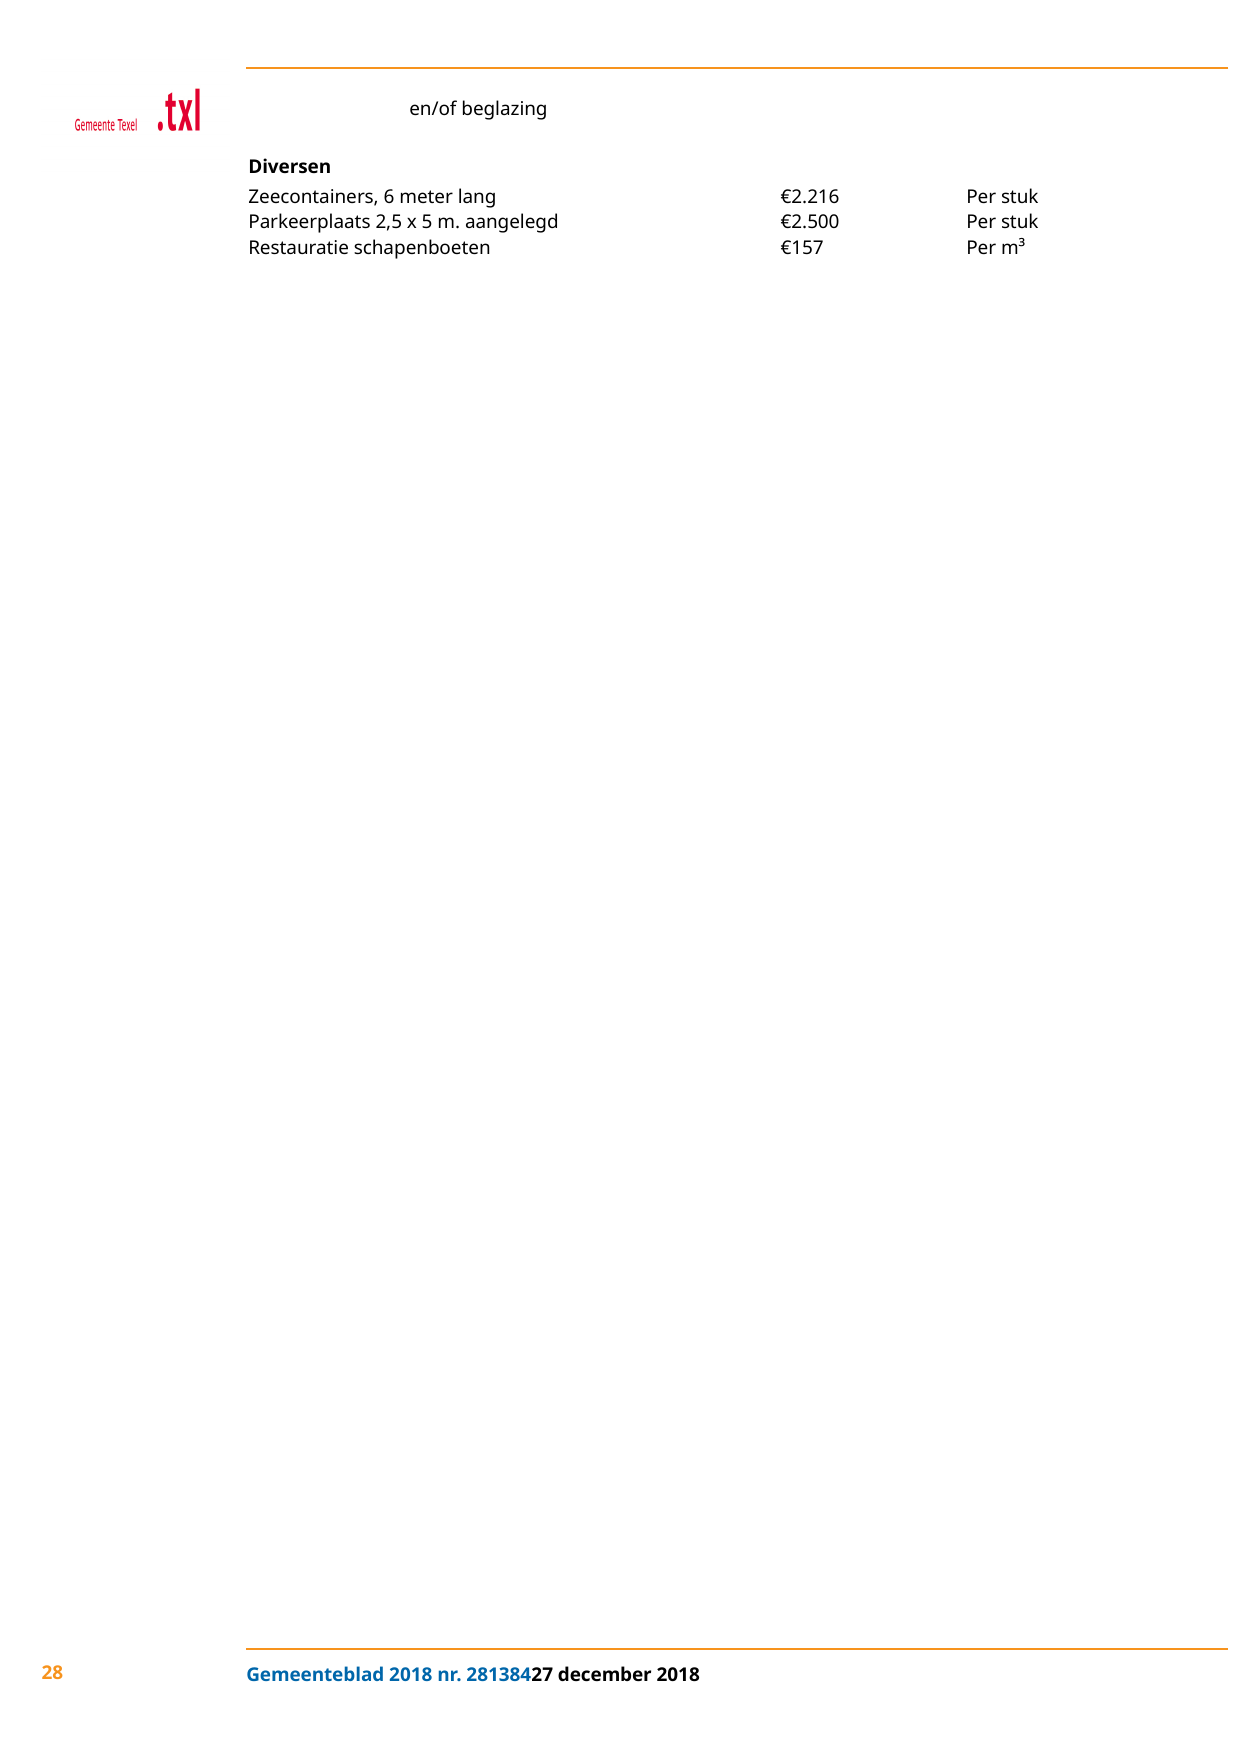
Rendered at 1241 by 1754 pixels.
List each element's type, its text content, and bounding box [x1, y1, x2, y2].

table_cell Restauratie schapenboeten [248, 235, 780, 260]
table_cell [829, 95, 991, 121]
picture [41, 47, 231, 172]
table_cell €157 [780, 235, 966, 260]
table_cell Per stuk [966, 209, 1152, 234]
table_header Per stuk [966, 183, 1152, 209]
table_header €2.216 [780, 183, 966, 209]
table_header Zeecontainers, 6 meter lang [248, 183, 780, 209]
table_cell en/of beglazing [409, 95, 829, 121]
table_cell Per m³ [966, 235, 1152, 260]
table_cell [991, 95, 1152, 121]
table_cell [248, 95, 409, 121]
table_cell €2.500 [780, 209, 966, 234]
text Diversen [248, 153, 1152, 179]
table_cell Parkeerplaats 2,5 x 5 m. aangelegd [248, 209, 780, 234]
